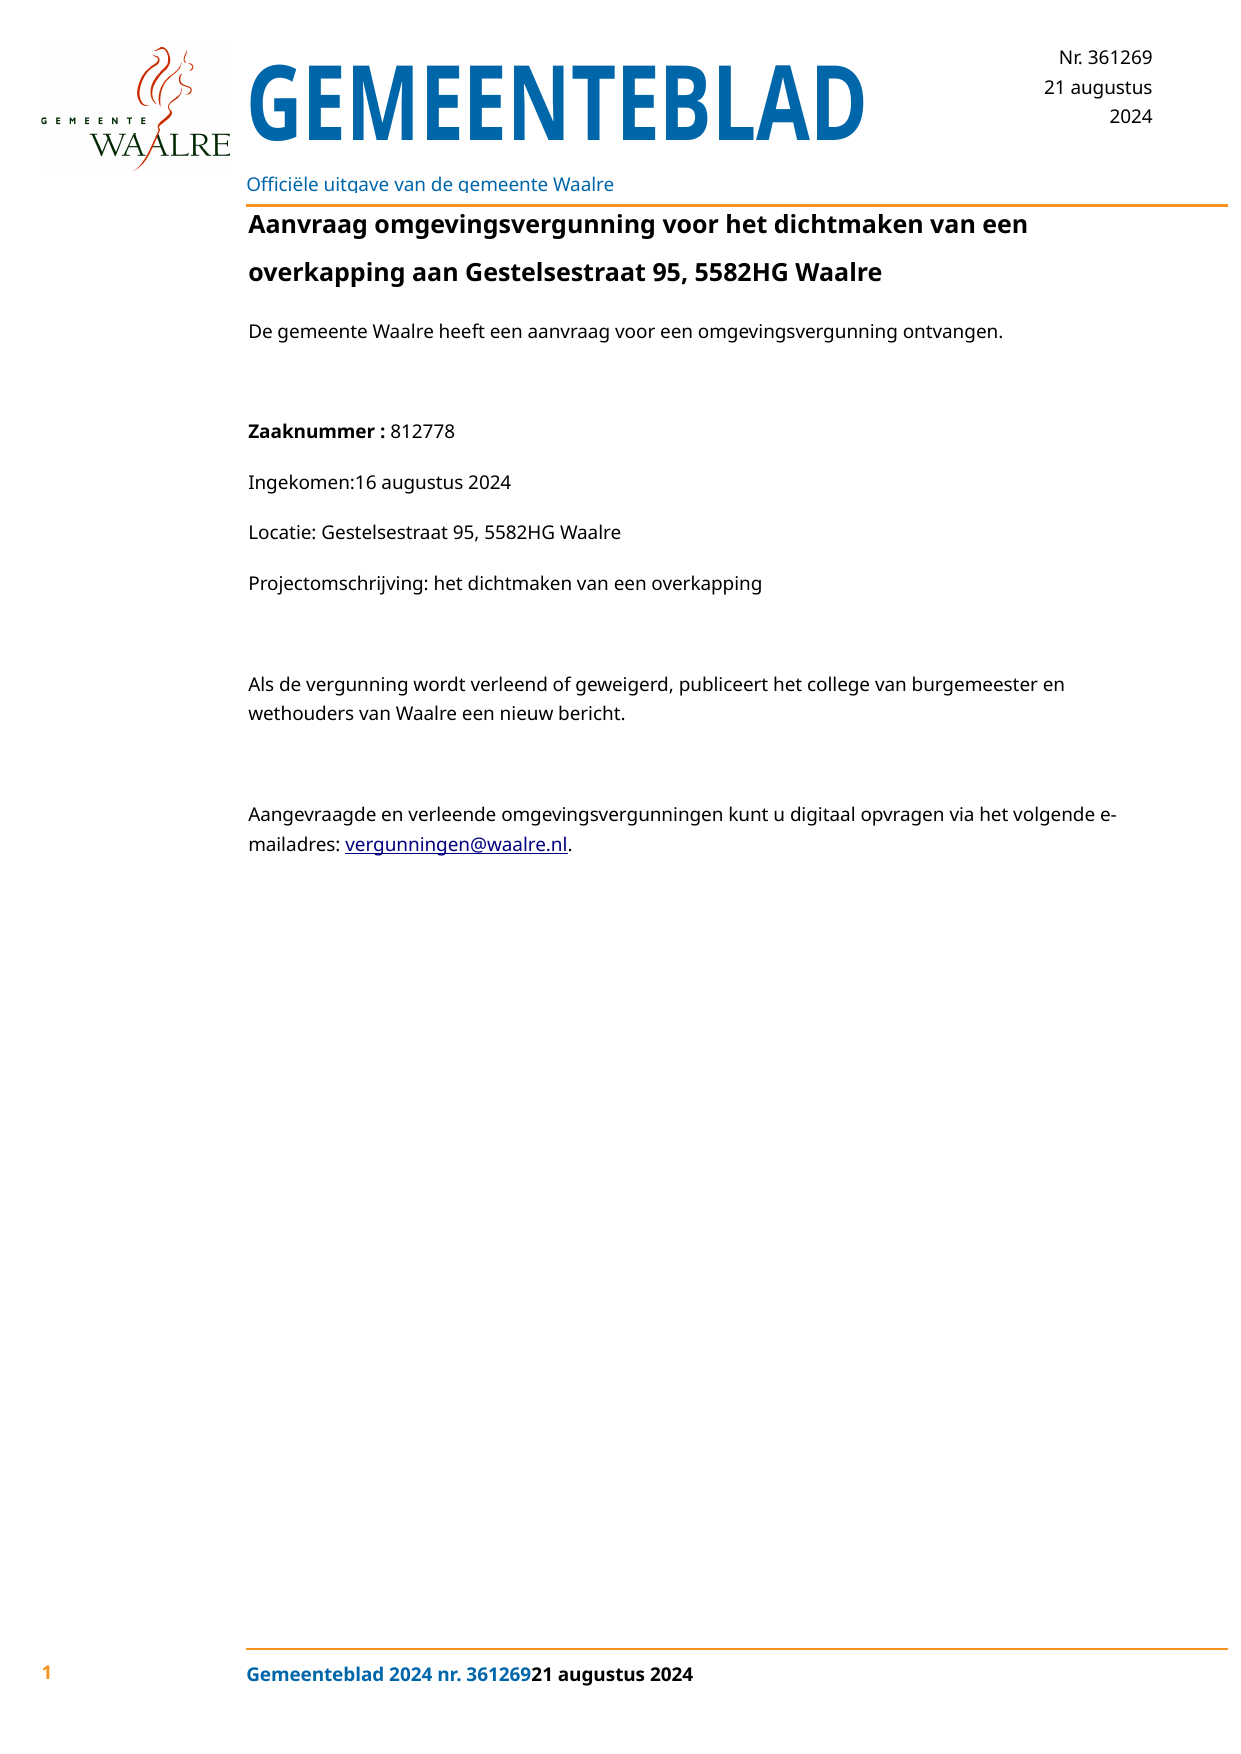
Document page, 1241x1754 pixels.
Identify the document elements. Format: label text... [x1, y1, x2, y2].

text Zaaknummer : 812778 [248, 419, 1152, 444]
text Als de vergunning wordt verleend of geweigerd, publiceert het college van burgemeester en wethouders van Waalre een nieuw bericht. [248, 671, 1152, 726]
text Aanvraag omgevingsvergunning voor het dichtmaken van een overkapping aan Gestelsestraat 95, 5582HG Waalre [248, 207, 1152, 288]
text Locatie: Gestelsestraat 95, 5582HG Waalre [248, 519, 1152, 545]
picture [41, 47, 231, 172]
text De gemeente Waalre heeft een aanvraag voor een omgevingsvergunning ontvangen. [248, 318, 1152, 344]
text Ingekomen:16 augustus 2024 [248, 469, 1152, 495]
text Aangevraagde en verleende omgevingsvergunningen kunt u digitaal opvragen via het volgende e-mailadres: vergunningen@waalre.nl. [248, 801, 1152, 857]
text Projectomschrijving: het dichtmaken van een overkapping [248, 570, 1152, 596]
